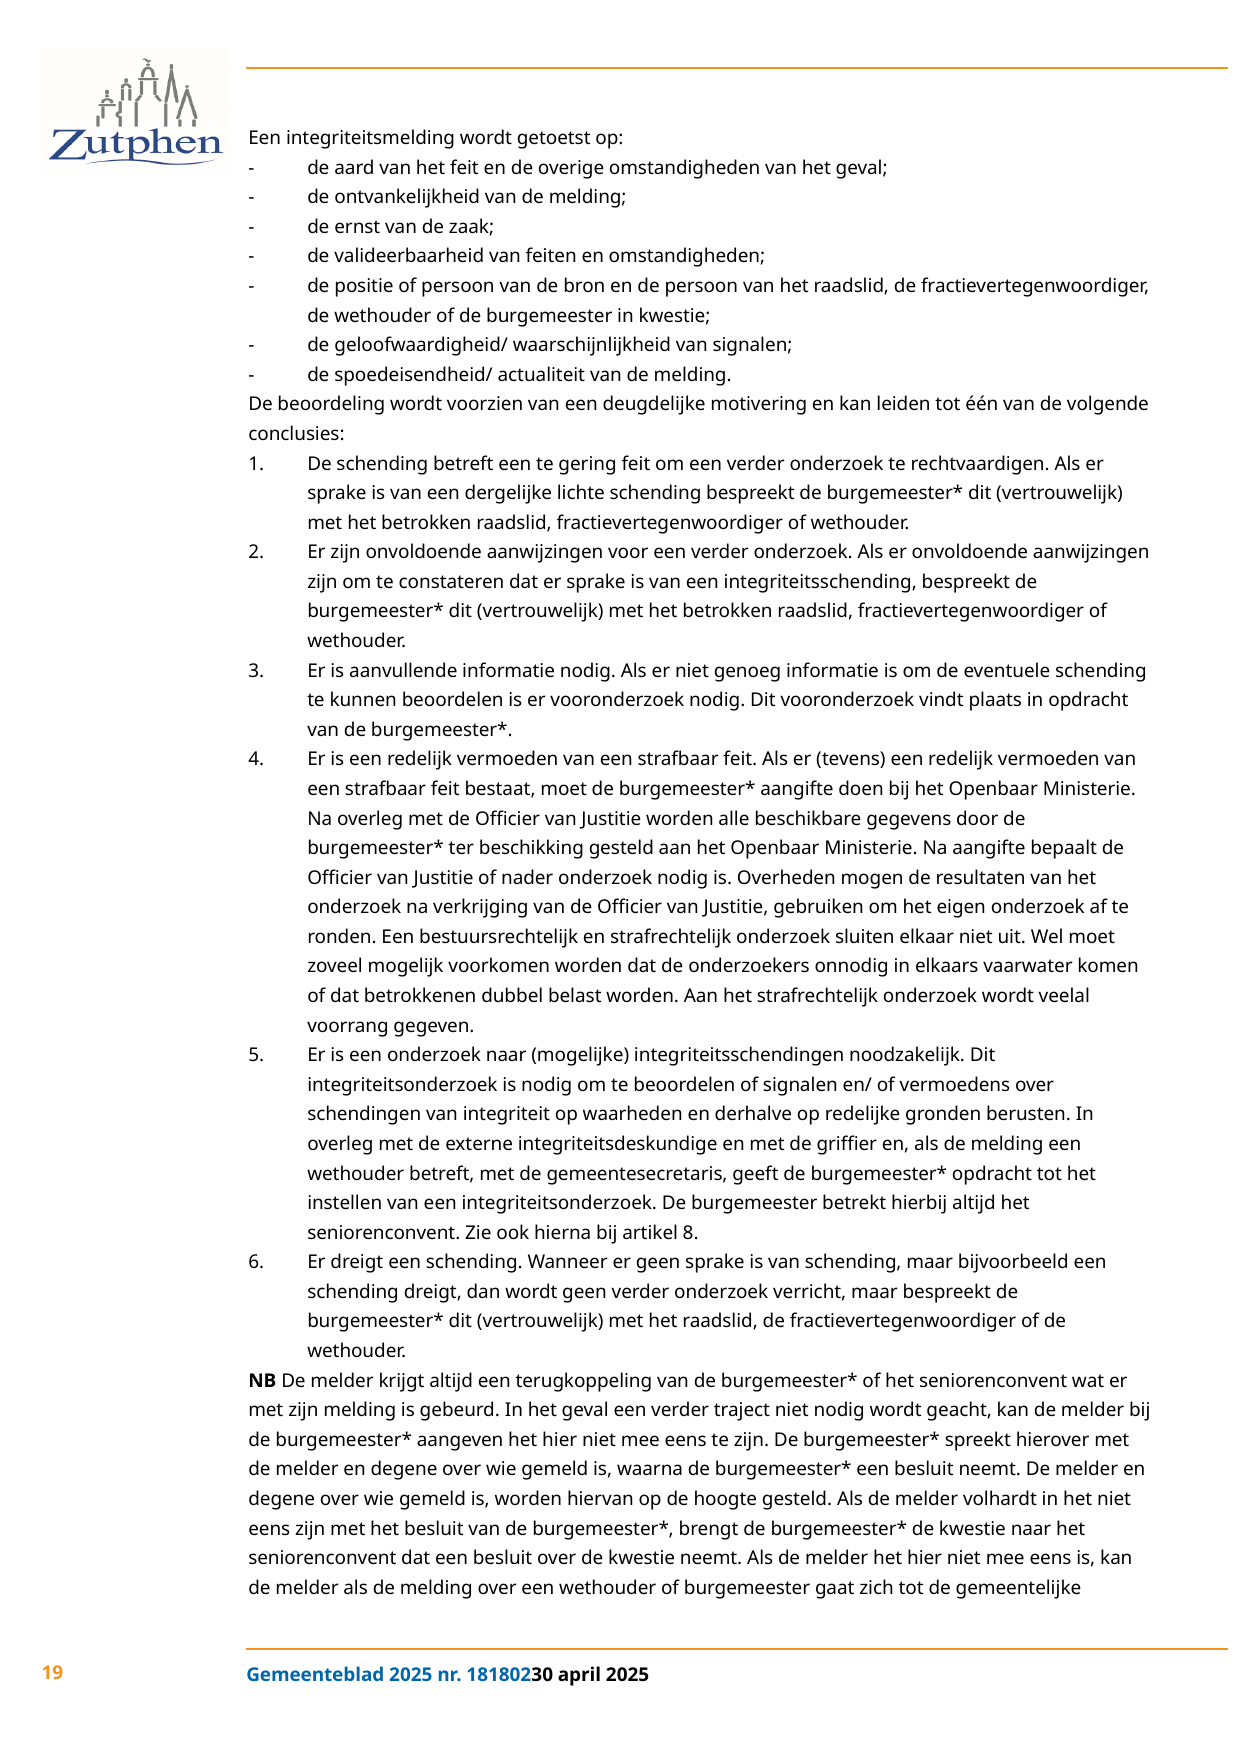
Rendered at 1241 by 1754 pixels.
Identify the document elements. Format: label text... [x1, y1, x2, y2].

text De beoordeling wordt voorzien van een deugdelijke motivering en kan leiden tot één van de volgende conclusies: [248, 391, 1152, 446]
list Er is een redelijk vermoeden van een strafbaar feit. Als er (tevens) een redelijk vermoeden van een strafbaar feit bestaat, moet de burgemeester* aangifte doen bij het Openbaar Ministerie. Na overleg met de Officier van Justitie worden alle beschikbare gegevens door de burgemeester* ter beschikking gesteld aan het Openbaar Ministerie. Na aangifte bepaalt de Officier van Justitie of nader onderzoek nodig is. Overheden mogen de resultaten van het onderzoek na verkrijging van de Officier van Justitie, gebruiken om het eigen onderzoek af te ronden. Een bestuursrechtelijk en strafrechtelijk onderzoek sluiten elkaar niet uit. Wel moet zoveel mogelijk voorkomen worden dat de onderzoekers onnodig in elkaars vaarwater komen of dat betrokkenen dubbel belast worden. Aan het strafrechtelijk onderzoek wordt veelal voorrang gegeven. [248, 746, 1152, 1038]
text NB De melder krijgt altijd een terugkoppeling van de burgemeester* of het seniorenconvent wat er met zijn melding is gebeurd. In het geval een verder traject niet nodig wordt geacht, kan de melder bij de burgemeester* aangeven het hier niet mee eens te zijn. De burgemeester* spreekt hierover met de melder en degene over wie gemeld is, waarna de burgemeester* een besluit neemt. De melder en degene over wie gemeld is, worden hiervan op de hoogte gesteld. Als de melder volhardt in het niet eens zijn met het besluit van de burgemeester*, brengt de burgemeester* de kwestie naar het seniorenconvent dat een besluit over de kwestie neemt. Als de melder het hier niet mee eens is, kan de melder als de melding over een wethouder of burgemeester gaat zich tot de gemeentelijke [248, 1367, 1152, 1600]
list Er is aanvullende informatie nodig. Als er niet genoeg informatie is om de eventuele schending te kunnen beoordelen is er vooronderzoek nodig. Dit vooronderzoek vindt plaats in opdracht van de burgemeester*. [248, 657, 1152, 742]
text Een integriteitsmelding wordt getoetst op: [248, 124, 1152, 150]
list de valideerbaarheid van feiten en omstandigheden; [248, 243, 1152, 268]
list Er zijn onvoldoende aanwijzingen voor een verder onderzoek. Als er onvoldoende aanwijzingen zijn om te constateren dat er sprake is van een integriteitsschending, bespreekt de burgemeester* dit (vertrouwelijk) met het betrokken raadslid, fractievertegenwoordiger of wethouder. [248, 538, 1152, 653]
list de geloofwaardigheid/ waarschijnlijkheid van signalen; [248, 331, 1152, 357]
list de positie of persoon van de bron en de persoon van het raadslid, de fractievertegenwoordiger, de wethouder of de burgemeester in kwestie; [248, 272, 1152, 328]
list de aard van het feit en de overige omstandigheden van het geval; [248, 154, 1152, 180]
list Er dreigt een schending. Wanneer er geen sprake is van schending, maar bijvoorbeeld een schending dreigt, dan wordt geen verder onderzoek verricht, maar bespreekt de burgemeester* dit (vertrouwelijk) met het raadslid, de fractievertegenwoordiger of de wethouder. [248, 1248, 1152, 1363]
list de ontvankelijkheid van de melding; [248, 183, 1152, 209]
list de spoedeisendheid/ actualiteit van de melding. [248, 361, 1152, 387]
list Er is een onderzoek naar (mogelijke) integriteitsschendingen noodzakelijk. Dit integriteitsonderzoek is nodig om te beoordelen of signalen en/ of vermoedens over schendingen van integriteit op waarheden en derhalve op redelijke gronden berusten. In overleg met de externe integriteitsdeskundige en met de griffier en, als de melding een wethouder betreft, met de gemeentesecretaris, geeft de burgemeester* opdracht tot het instellen van een integriteitsonderzoek. De burgemeester betrekt hierbij altijd het seniorenconvent. Zie ook hierna bij artikel 8. [248, 1041, 1152, 1245]
list de ernst van de zaak; [248, 213, 1152, 239]
picture [41, 47, 231, 172]
list De schending betreft een te gering feit om een verder onderzoek te rechtvaardigen. Als er sprake is van een dergelijke lichte schending bespreekt de burgemeester* dit (vertrouwelijk) met het betrokken raadslid, fractievertegenwoordiger of wethouder. [248, 450, 1152, 535]
